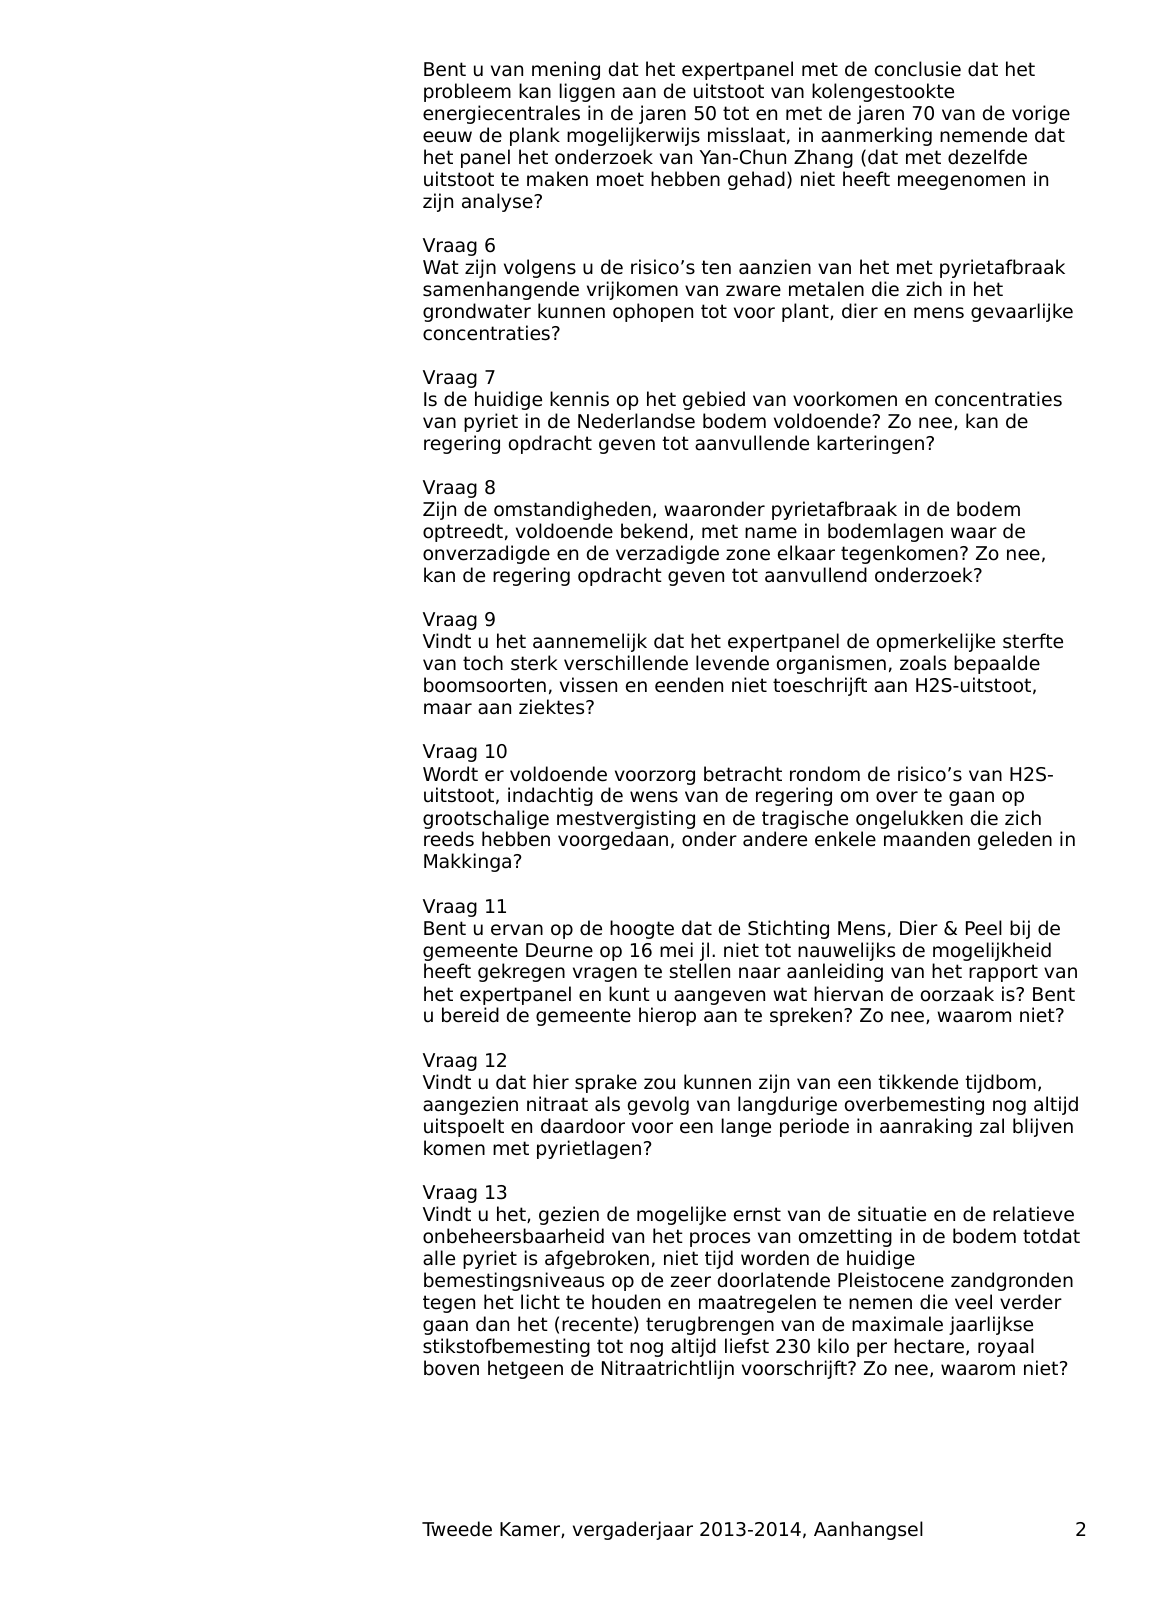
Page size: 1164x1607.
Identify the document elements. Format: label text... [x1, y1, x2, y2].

text Is de huidige kennis op het gebied van voorkomen en concentraties van pyriet in de Nederlandse bodem voldoende? Zo nee, kan de regering opdracht geven tot aanvullende karteringen? [422, 389, 1087, 455]
text Vraag 7 [422, 367, 1087, 389]
text Vraag 12 [422, 1049, 1087, 1072]
text Bent u van mening dat het expertpanel met de conclusie dat het probleem kan liggen aan de uitstoot van kolengestookte energiecentrales in de jaren 50 tot en met de jaren 70 van de vorige eeuw de plank mogelijkerwijs misslaat, in aanmerking nemende dat het panel het onderzoek van Yan-Chun Zhang (dat met dezelfde uitstoot te maken moet hebben gehad) niet heeft meegenomen in zijn analyse? [422, 59, 1087, 213]
text Wordt er voldoende voorzorg betracht rondom de risico’s van H2S-uitstoot, indachtig de wens van de regering om over te gaan op grootschalige mestvergisting en de tragische ongelukken die zich reeds hebben voorgedaan, onder andere enkele maanden geleden in Makkinga? [422, 763, 1087, 873]
text Vraag 11 [422, 896, 1087, 917]
text Vraag 9 [422, 609, 1087, 631]
text Vraag 6 [422, 235, 1087, 257]
text Vindt u het, gezien de mogelijke ernst van de situatie en de relatieve onbeheersbaarheid van het proces van omzetting in de bodem totdat alle pyriet is afgebroken, niet tijd worden de huidige bemestingsniveaus op de zeer doorlatende Pleistocene zandgronden tegen het licht te houden en maatregelen te nemen die veel verder gaan dan het (recente) terugbrengen van de maximale jaarlijkse stikstofbemesting tot nog altijd liefst 230 kilo per hectare, royaal boven hetgeen de Nitraatrichtlijn voorschrijft? Zo nee, waarom niet? [422, 1204, 1087, 1379]
text Vraag 10 [422, 741, 1087, 763]
text Wat zijn volgens u de risico’s ten aanzien van het met pyrietafbraak samenhangende vrijkomen van zware metalen die zich in het grondwater kunnen ophopen tot voor plant, dier en mens gevaarlijke concentraties? [422, 257, 1087, 345]
text Vindt u dat hier sprake zou kunnen zijn van een tikkende tijdbom, aangezien nitraat als gevolg van langdurige overbemesting nog altijd uitspoelt en daardoor voor een lange periode in aanraking zal blijven komen met pyrietlagen? [422, 1072, 1087, 1159]
text Vraag 8 [422, 477, 1087, 499]
text Zijn de omstandigheden, waaronder pyrietafbraak in de bodem optreedt, voldoende bekend, met name in bodemlagen waar de onverzadigde en de verzadigde zone elkaar tegenkomen? Zo nee, kan de regering opdracht geven tot aanvullend onderzoek? [422, 499, 1087, 587]
text Vindt u het aannemelijk dat het expertpanel de opmerkelijke sterfte van toch sterk verschillende levende organismen, zoals bepaalde boomsoorten, vissen en eenden niet toeschrijft aan H2S-uitstoot, maar aan ziektes? [422, 631, 1087, 719]
text Bent u ervan op de hoogte dat de Stichting Mens, Dier & Peel bij de gemeente Deurne op 16 mei jl. niet tot nauwelijks de mogelijkheid heeft gekregen vragen te stellen naar aanleiding van het rapport van het expertpanel en kunt u aangeven wat hiervan de oorzaak is? Bent u bereid de gemeente hierop aan te spreken? Zo nee, waarom niet? [422, 917, 1087, 1027]
text Vraag 13 [422, 1182, 1087, 1204]
